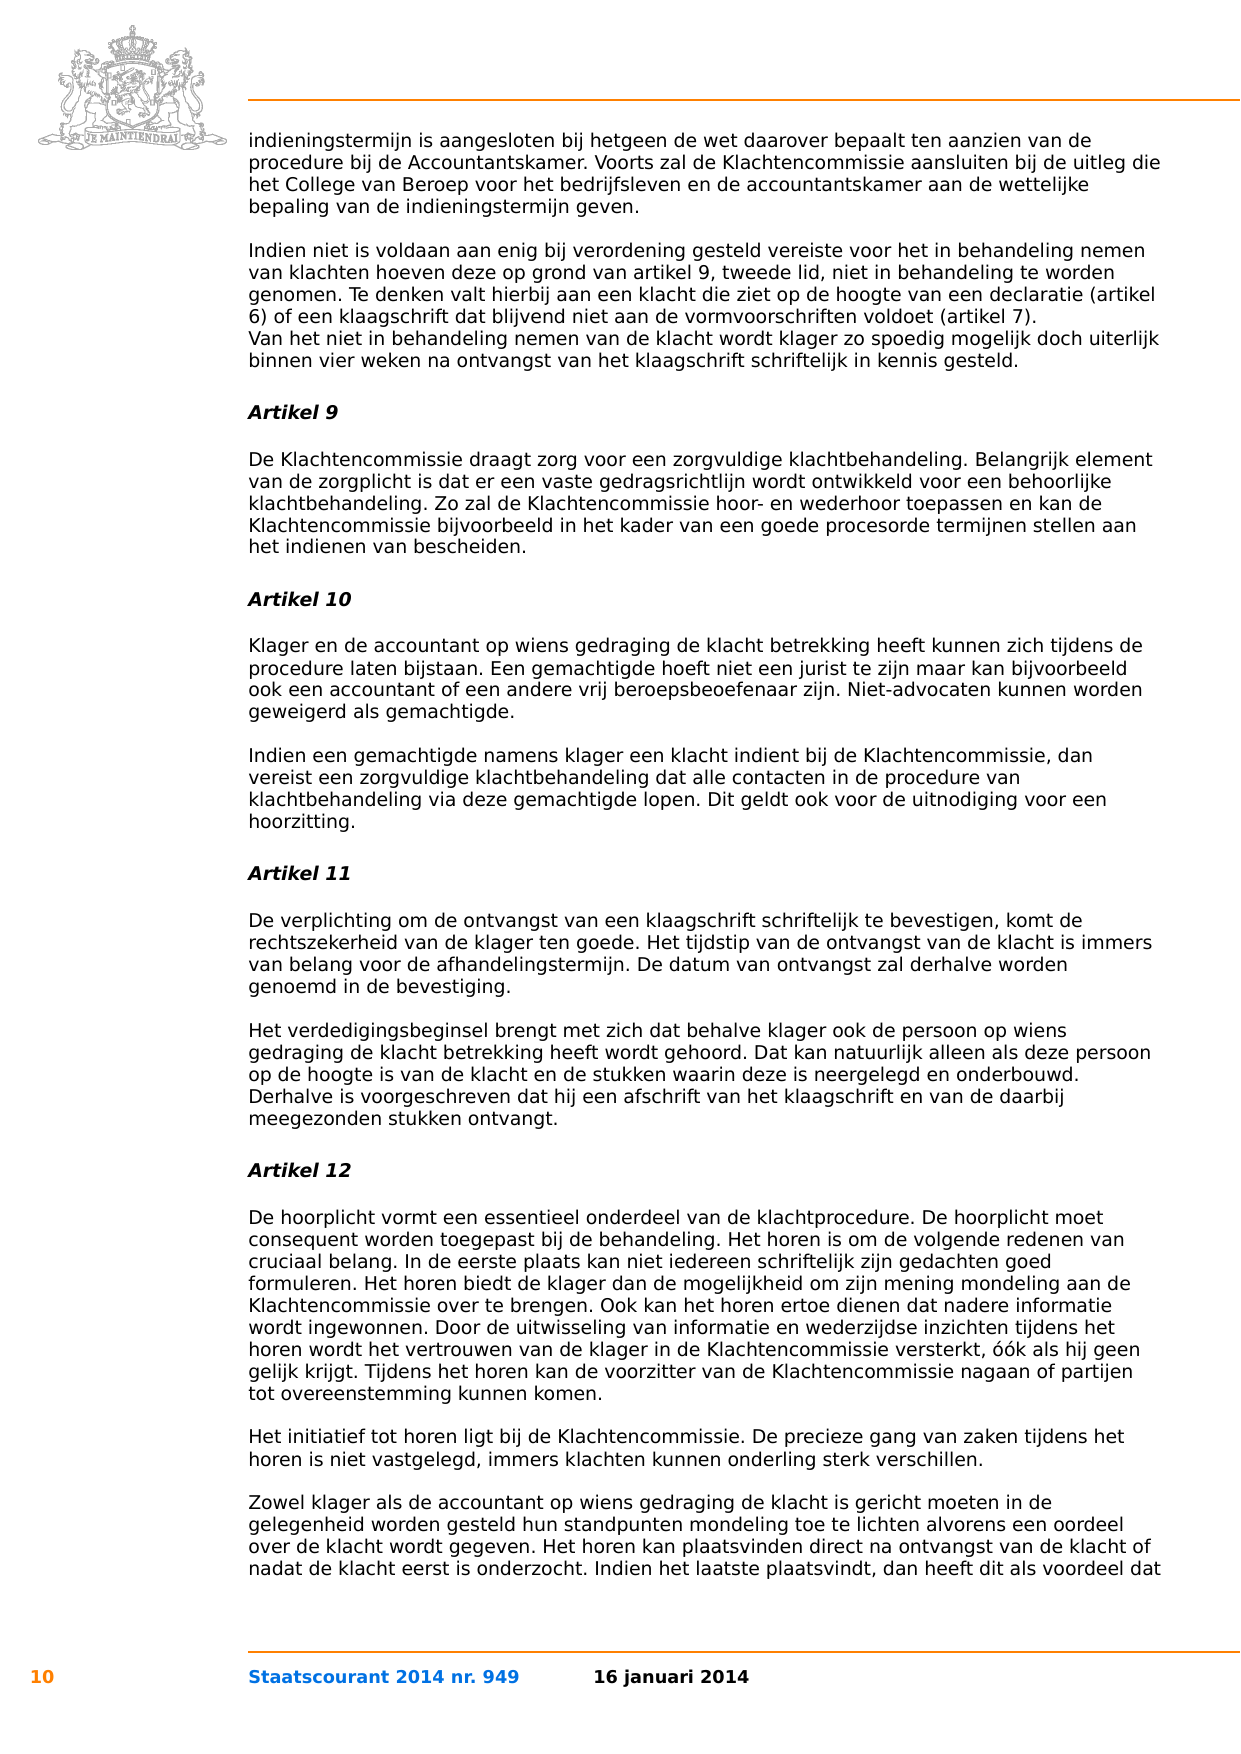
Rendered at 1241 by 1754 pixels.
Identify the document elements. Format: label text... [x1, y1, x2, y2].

picture [38, 25, 227, 150]
text Zowel klager als de accountant op wiens gedraging de klacht is gericht moeten in de gelegenheid worden gesteld hun standpunten mondeling toe te lichten alvorens een oordeel over de klacht wordt gegeven. Het horen kan plaatsvinden direct na ontvangst van de klacht of nadat de klacht eerst is onderzocht. Indien het laatste plaatsvindt, dan heeft dit als voordeel dat [248, 1492, 1163, 1580]
text Indien niet is voldaan aan enig bij verordening gesteld vereiste voor het in behandeling nemen van klachten hoeven deze op grond van artikel 9, tweede lid, niet in behandeling te worden genomen. Te denken valt hierbij aan een klacht die ziet op de hoogte van een declaratie (artikel 6) of een klaagschrift dat blijvend niet aan de vormvoorschriften voldoet (artikel 7). [248, 240, 1163, 328]
subtitle Artikel 10 [248, 588, 1163, 610]
text Klager en de accountant op wiens gedraging de klacht betrekking heeft kunnen zich tijdens de procedure laten bijstaan. Een gemachtigde hoeft niet een jurist te zijn maar kan bijvoorbeeld ook een accountant of een andere vrij beroepsbeoefenaar zijn. Niet-advocaten kunnen worden geweigerd als gemachtigde. [248, 635, 1163, 723]
text De Klachtencommissie draagt zorg voor een zorgvuldige klachtbehandeling. Belangrijk element van de zorgplicht is dat er een vaste gedragsrichtlijn wordt ontwikkeld voor een behoorlijke klachtbehandeling. Zo zal de Klachtencommissie hoor- en wederhoor toepassen en kan de Klachtencommissie bijvoorbeeld in het kader van een goede procesorde termijnen stellen aan het indienen van bescheiden. [248, 448, 1163, 558]
text Het verdedigingsbeginsel brengt met zich dat behalve klager ook de persoon op wiens gedraging de klacht betrekking heeft wordt gehoord. Dat kan natuurlijk alleen als deze persoon op de hoogte is van de klacht en de stukken waarin deze is neergelegd en onderbouwd. Derhalve is voorgeschreven dat hij een afschrift van het klaagschrift en van de daarbij meegezonden stukken ontvangt. [248, 1020, 1163, 1130]
text De verplichting om de ontvangst van een klaagschrift schriftelijk te bevestigen, komt de rechtszekerheid van de klager ten goede. Het tijdstip van de ontvangst van de klacht is immers van belang voor de afhandelingstermijn. De datum van ontvangst zal derhalve worden genoemd in de bevestiging. [248, 910, 1163, 998]
subtitle Artikel 12 [248, 1160, 1163, 1182]
text De hoorplicht vormt een essentieel onderdeel van de klachtprocedure. De hoorplicht moet consequent worden toegepast bij de behandeling. Het horen is om de volgende redenen van cruciaal belang. In de eerste plaats kan niet iedereen schriftelijk zijn gedachten goed formuleren. Het horen biedt de klager dan de mogelijkheid om zijn mening mondeling aan de Klachtencommissie over te brengen. Ook kan het horen ertoe dienen dat nadere informatie wordt ingewonnen. Door de uitwisseling van informatie en wederzijdse inzichten tijdens het horen wordt het vertrouwen van de klager in de Klachtencommissie versterkt, óók als hij geen gelijk krijgt. Tijdens het horen kan de voorzitter van de Klachtencommissie nagaan of partijen tot overeenstemming kunnen komen. [248, 1207, 1163, 1404]
subtitle Artikel 11 [248, 863, 1163, 885]
text indieningstermijn is aangesloten bij hetgeen de wet daarover bepaalt ten aanzien van de procedure bij de Accountantskamer. Voorts zal de Klachtencommissie aansluiten bij de uitleg die het College van Beroep voor het bedrijfsleven en de accountantskamer aan de wettelijke bepaling van de indieningstermijn geven. [248, 130, 1163, 218]
text Van het niet in behandeling nemen van de klacht wordt klager zo spoedig mogelijk doch uiterlijk binnen vier weken na ontvangst van het klaagschrift schriftelijk in kennis gesteld. [248, 328, 1163, 372]
text Het initiatief tot horen ligt bij de Klachtencommissie. De precieze gang van zaken tijdens het horen is niet vastgelegd, immers klachten kunnen onderling sterk verschillen. [248, 1426, 1163, 1470]
subtitle Artikel 9 [248, 402, 1163, 423]
text Indien een gemachtigde namens klager een klacht indient bij de Klachtencommissie, dan vereist een zorgvuldige klachtbehandeling dat alle contacten in de procedure van klachtbehandeling via deze gemachtigde lopen. Dit geldt ook voor de uitnodiging voor een hoorzitting. [248, 745, 1163, 833]
